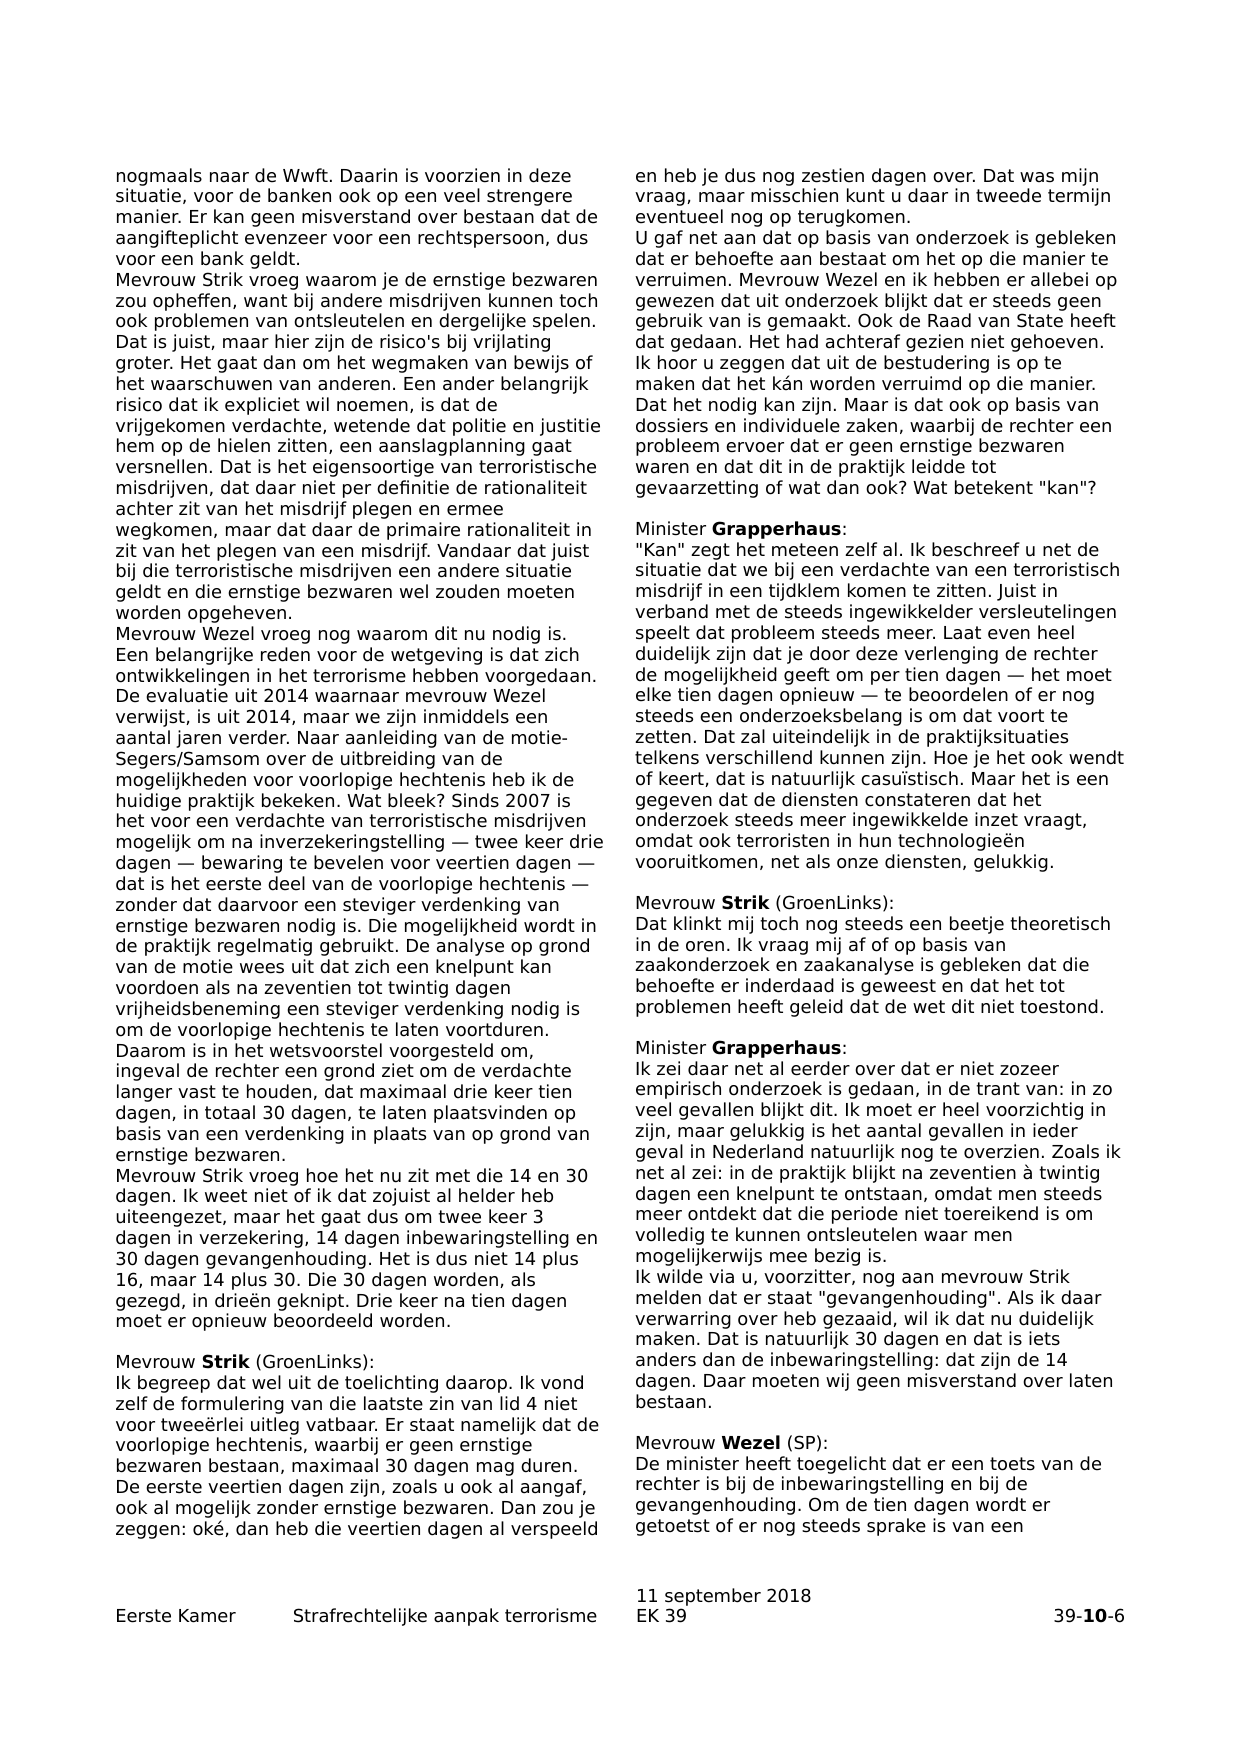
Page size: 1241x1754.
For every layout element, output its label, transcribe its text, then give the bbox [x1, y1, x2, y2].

text Minister Grapperhaus: [635, 1038, 1125, 1058]
text Mevrouw Strik vroeg hoe het nu zit met die 14 en 30 dagen. Ik weet niet of ik dat zojuist al helder heb uiteengezet, maar het gaat dus om twee keer 3 dagen in verzekering, 14 dagen inbewaringstelling en 30 dagen gevangenhouding. Het is dus niet 14 plus 16, maar 14 plus 30. Die 30 dagen worden, als gezegd, in drieën geknipt. Drie keer na tien dagen moet er opnieuw beoordeeld worden. [115, 1165, 605, 1332]
text Mevrouw Wezel vroeg nog waarom dit nu nodig is. Een belangrijke reden voor de wetgeving is dat zich ontwikkelingen in het terrorisme hebben voorgedaan. De evaluatie uit 2014 waarnaar mevrouw Wezel verwijst, is uit 2014, maar we zijn inmiddels een aantal jaren verder. Naar aanleiding van de motie-Segers/Samsom over de uitbreiding van de mogelijkheden voor voorlopige hechtenis heb ik de huidige praktijk bekeken. Wat bleek? Sinds 2007 is het voor een verdachte van terroristische misdrijven mogelijk om na inverzekeringstelling — twee keer drie dagen — bewaring te bevelen voor veertien dagen — dat is het eerste deel van de voorlopige hechtenis — zonder dat daarvoor een steviger verdenking van ernstige bezwaren nodig is. Die mogelijkheid wordt in de praktijk regelmatig gebruikt. De analyse op grond van de motie wees uit dat zich een knelpunt kan voordoen als na zeventien tot twintig dagen vrijheidsbeneming een steviger verdenking nodig is om de voorlopige hechtenis te laten voortduren. Daarom is in het wetsvoorstel voorgesteld om, ingeval de rechter een grond ziet om de verdachte langer vast te houden, dat maximaal drie keer tien dagen, in totaal 30 dagen, te laten plaatsvinden op basis van een verdenking in plaats van op grond van ernstige bezwaren. [115, 624, 605, 1165]
text Mevrouw Strik (GroenLinks): [635, 893, 1125, 913]
text Ik wilde via u, voorzitter, nog aan mevrouw Strik melden dat er staat "gevangenhouding". Als ik daar verwarring over heb gezaaid, wil ik dat nu duidelijk maken. Dat is natuurlijk 30 dagen en dat is iets anders dan de inbewaringstelling: dat zijn de 14 dagen. Daar moeten wij geen misverstand over laten bestaan. [635, 1267, 1125, 1412]
text Mevrouw Strik vroeg waarom je de ernstige bezwaren zou opheffen, want bij andere misdrijven kunnen toch ook problemen van ontsleutelen en dergelijke spelen. Dat is juist, maar hier zijn de risico's bij vrijlating groter. Het gaat dan om het wegmaken van bewijs of het waarschuwen van anderen. Een ander belangrijk risico dat ik expliciet wil noemen, is dat de vrijgekomen verdachte, wetende dat politie en justitie hem op de hielen zitten, een aanslagplanning gaat versnellen. Dat is het eigensoortige van terroristische misdrijven, dat daar niet per definitie de rationaliteit achter zit van het misdrijf plegen en ermee wegkomen, maar dat daar de primaire rationaliteit in zit van het plegen van een misdrijf. Vandaar dat juist bij die terroristische misdrijven een andere situatie geldt en die ernstige bezwaren wel zouden moeten worden opgeheven. [115, 269, 605, 624]
text Ik begreep dat wel uit de toelichting daarop. Ik vond zelf de formulering van die laatste zin van lid 4 niet voor tweeërlei uitleg vatbaar. Er staat namelijk dat de voorlopige hechtenis, waarbij er geen ernstige bezwaren bestaan, maximaal 30 dagen mag duren. De eerste veertien dagen zijn, zoals u ook al aangaf, ook al mogelijk zonder ernstige bezwaren. Dan zou je zeggen: oké, dan heb die veertien dagen al verspeeld [115, 1373, 605, 1539]
text nogmaals naar de Wwft. Daarin is voorzien in deze situatie, voor de banken ook op een veel strengere manier. Er kan geen misverstand over bestaan dat de aangifteplicht evenzeer voor een rechtspersoon, dus voor een bank geldt. [115, 165, 605, 269]
text Mevrouw Wezel (SP): [635, 1432, 1125, 1453]
text Ik zei daar net al eerder over dat er niet zozeer empirisch onderzoek is gedaan, in de trant van: in zo veel gevallen blijkt dit. Ik moet er heel voorzichtig in zijn, maar gelukkig is het aantal gevallen in ieder geval in Nederland natuurlijk nog te overzien. Zoals ik net al zei: in de praktijk blijkt na zeventien à twintig dagen een knelpunt te ontstaan, omdat men steeds meer ontdekt dat die periode niet toereikend is om volledig te kunnen ontsleutelen waar men mogelijkerwijs mee bezig is. [635, 1058, 1125, 1267]
text Mevrouw Strik (GroenLinks): [115, 1352, 605, 1373]
text De minister heeft toegelicht dat er een toets van de rechter is bij de inbewaringstelling en bij de gevangenhouding. Om de tien dagen wordt er getoetst of er nog steeds sprake is van een [635, 1453, 1125, 1537]
text "Kan" zegt het meteen zelf al. Ik beschreef u net de situatie dat we bij een verdachte van een terroristisch misdrijf in een tijdklem komen te zitten. Juist in verband met de steeds ingewikkelder versleutelingen speelt dat probleem steeds meer. Laat even heel duidelijk zijn dat je door deze verlenging de rechter de mogelijkheid geeft om per tien dagen — het moet elke tien dagen opnieuw — te beoordelen of er nog steeds een onderzoeksbelang is om dat voort te zetten. Dat zal uiteindelijk in de praktijksituaties telkens verschillend kunnen zijn. Hoe je het ook wendt of keert, dat is natuurlijk casuïstisch. Maar het is een gegeven dat de diensten constateren dat het onderzoek steeds meer ingewikkelde inzet vraagt, omdat ook terroristen in hun technologieën vooruitkomen, net als onze diensten, gelukkig. [635, 539, 1125, 873]
text en heb je dus nog zestien dagen over. Dat was mijn vraag, maar misschien kunt u daar in tweede termijn eventueel nog op terugkomen. [635, 165, 1125, 228]
text Minister Grapperhaus: [635, 519, 1125, 539]
text Dat klinkt mij toch nog steeds een beetje theoretisch in de oren. Ik vraag mij af of op basis van zaakonderzoek en zaakanalyse is gebleken dat die behoefte er inderdaad is geweest en dat het tot problemen heeft geleid dat de wet dit niet toestond. [635, 913, 1125, 1018]
text U gaf net aan dat op basis van onderzoek is gebleken dat er behoefte aan bestaat om het op die manier te verruimen. Mevrouw Wezel en ik hebben er allebei op gewezen dat uit onderzoek blijkt dat er steeds geen gebruik van is gemaakt. Ook de Raad van State heeft dat gedaan. Het had achteraf gezien niet gehoeven. Ik hoor u zeggen dat uit de bestudering is op te maken dat het kán worden verruimd op die manier. Dat het nodig kan zijn. Maar is dat ook op basis van dossiers en individuele zaken, waarbij de rechter een probleem ervoer dat er geen ernstige bezwaren waren en dat dit in de praktijk leidde tot gevaarzetting of wat dan ook? Wat betekent "kan"? [635, 228, 1125, 499]
